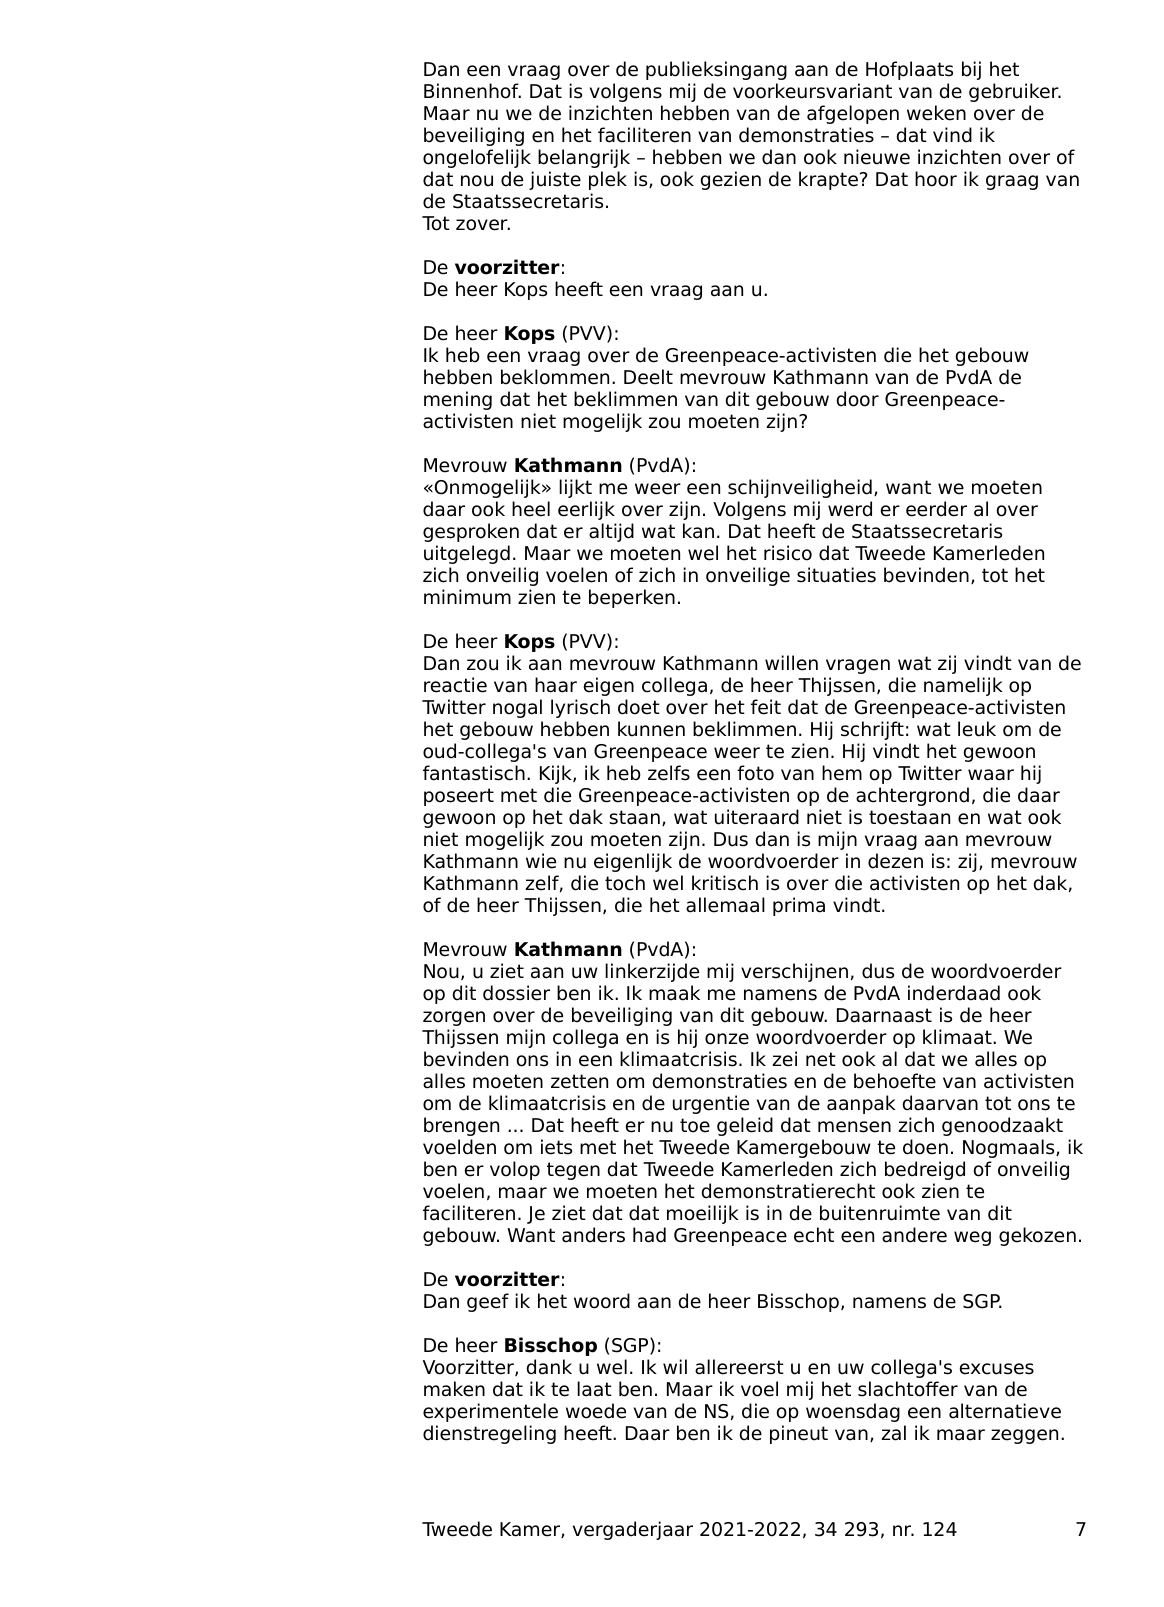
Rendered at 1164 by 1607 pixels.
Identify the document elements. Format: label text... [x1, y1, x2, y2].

text De heer Kops heeft een vraag aan u. [422, 279, 1087, 301]
text Mevrouw Kathmann (PvdA): [422, 939, 1087, 961]
text De heer Kops (PVV): [422, 631, 1087, 653]
text De voorzitter: [422, 1269, 1087, 1291]
text Ik heb een vraag over de Greenpeace-activisten die het gebouw hebben beklommen. Deelt mevrouw Kathmann van de PvdA de mening dat het beklimmen van dit gebouw door Greenpeace-activisten niet mogelijk zou moeten zijn? [422, 345, 1087, 433]
text «Onmogelijk» lijkt me weer een schijnveiligheid, want we moeten daar ook heel eerlijk over zijn. Volgens mij werd er eerder al over gesproken dat er altijd wat kan. Dat heeft de Staatssecretaris uitgelegd. Maar we moeten wel het risico dat Tweede Kamerleden zich onveilig voelen of zich in onveilige situaties bevinden, tot het minimum zien te beperken. [422, 477, 1087, 609]
text Dan zou ik aan mevrouw Kathmann willen vragen wat zij vindt van de reactie van haar eigen collega, de heer Thijssen, die namelijk op Twitter nogal lyrisch doet over het feit dat de Greenpeace-activisten het gebouw hebben kunnen beklimmen. Hij schrijft: wat leuk om de oud-collega's van Greenpeace weer te zien. Hij vindt het gewoon fantastisch. Kijk, ik heb zelfs een foto van hem op Twitter waar hij poseert met die Greenpeace-activisten op de achtergrond, die daar gewoon op het dak staan, wat uiteraard niet is toestaan en wat ook niet mogelijk zou moeten zijn. Dus dan is mijn vraag aan mevrouw Kathmann wie nu eigenlijk de woordvoerder in dezen is: zij, mevrouw Kathmann zelf, die toch wel kritisch is over die activisten op het dak, of de heer Thijssen, die het allemaal prima vindt. [422, 653, 1087, 917]
text Nou, u ziet aan uw linkerzijde mij verschijnen, dus de woordvoerder op dit dossier ben ik. Ik maak me namens de PvdA inderdaad ook zorgen over de beveiliging van dit gebouw. Daarnaast is de heer Thijssen mijn collega en is hij onze woordvoerder op klimaat. We bevinden ons in een klimaatcrisis. Ik zei net ook al dat we alles op alles moeten zetten om demonstraties en de behoefte van activisten om de klimaatcrisis en de urgentie van de aanpak daarvan tot ons te brengen ... Dat heeft er nu toe geleid dat mensen zich genoodzaakt voelden om iets met het Tweede Kamergebouw te doen. Nogmaals, ik ben er volop tegen dat Tweede Kamerleden zich bedreigd of onveilig voelen, maar we moeten het demonstratierecht ook zien te faciliteren. Je ziet dat dat moeilijk is in de buitenruimte van dit gebouw. Want anders had Greenpeace echt een andere weg gekozen. [422, 961, 1087, 1247]
text De voorzitter: [422, 257, 1087, 279]
text Voorzitter, dank u wel. Ik wil allereerst u en uw collega's excuses maken dat ik te laat ben. Maar ik voel mij het slachtoffer van de experimentele woede van de NS, die op woensdag een alternatieve dienstregeling heeft. Daar ben ik de pineut van, zal ik maar zeggen. [422, 1357, 1087, 1445]
text De heer Kops (PVV): [422, 323, 1087, 345]
text Tot zover. [422, 213, 1087, 235]
text Dan geef ik het woord aan de heer Bisschop, namens de SGP. [422, 1291, 1087, 1313]
text Mevrouw Kathmann (PvdA): [422, 455, 1087, 477]
text Dan een vraag over de publieksingang aan de Hofplaats bij het Binnenhof. Dat is volgens mij de voorkeursvariant van de gebruiker. Maar nu we de inzichten hebben van de afgelopen weken over de beveiliging en het faciliteren van demonstraties – dat vind ik ongelofelijk belangrijk – hebben we dan ook nieuwe inzichten over of dat nou de juiste plek is, ook gezien de krapte? Dat hoor ik graag van de Staatssecretaris. [422, 59, 1087, 213]
text De heer Bisschop (SGP): [422, 1335, 1087, 1357]
